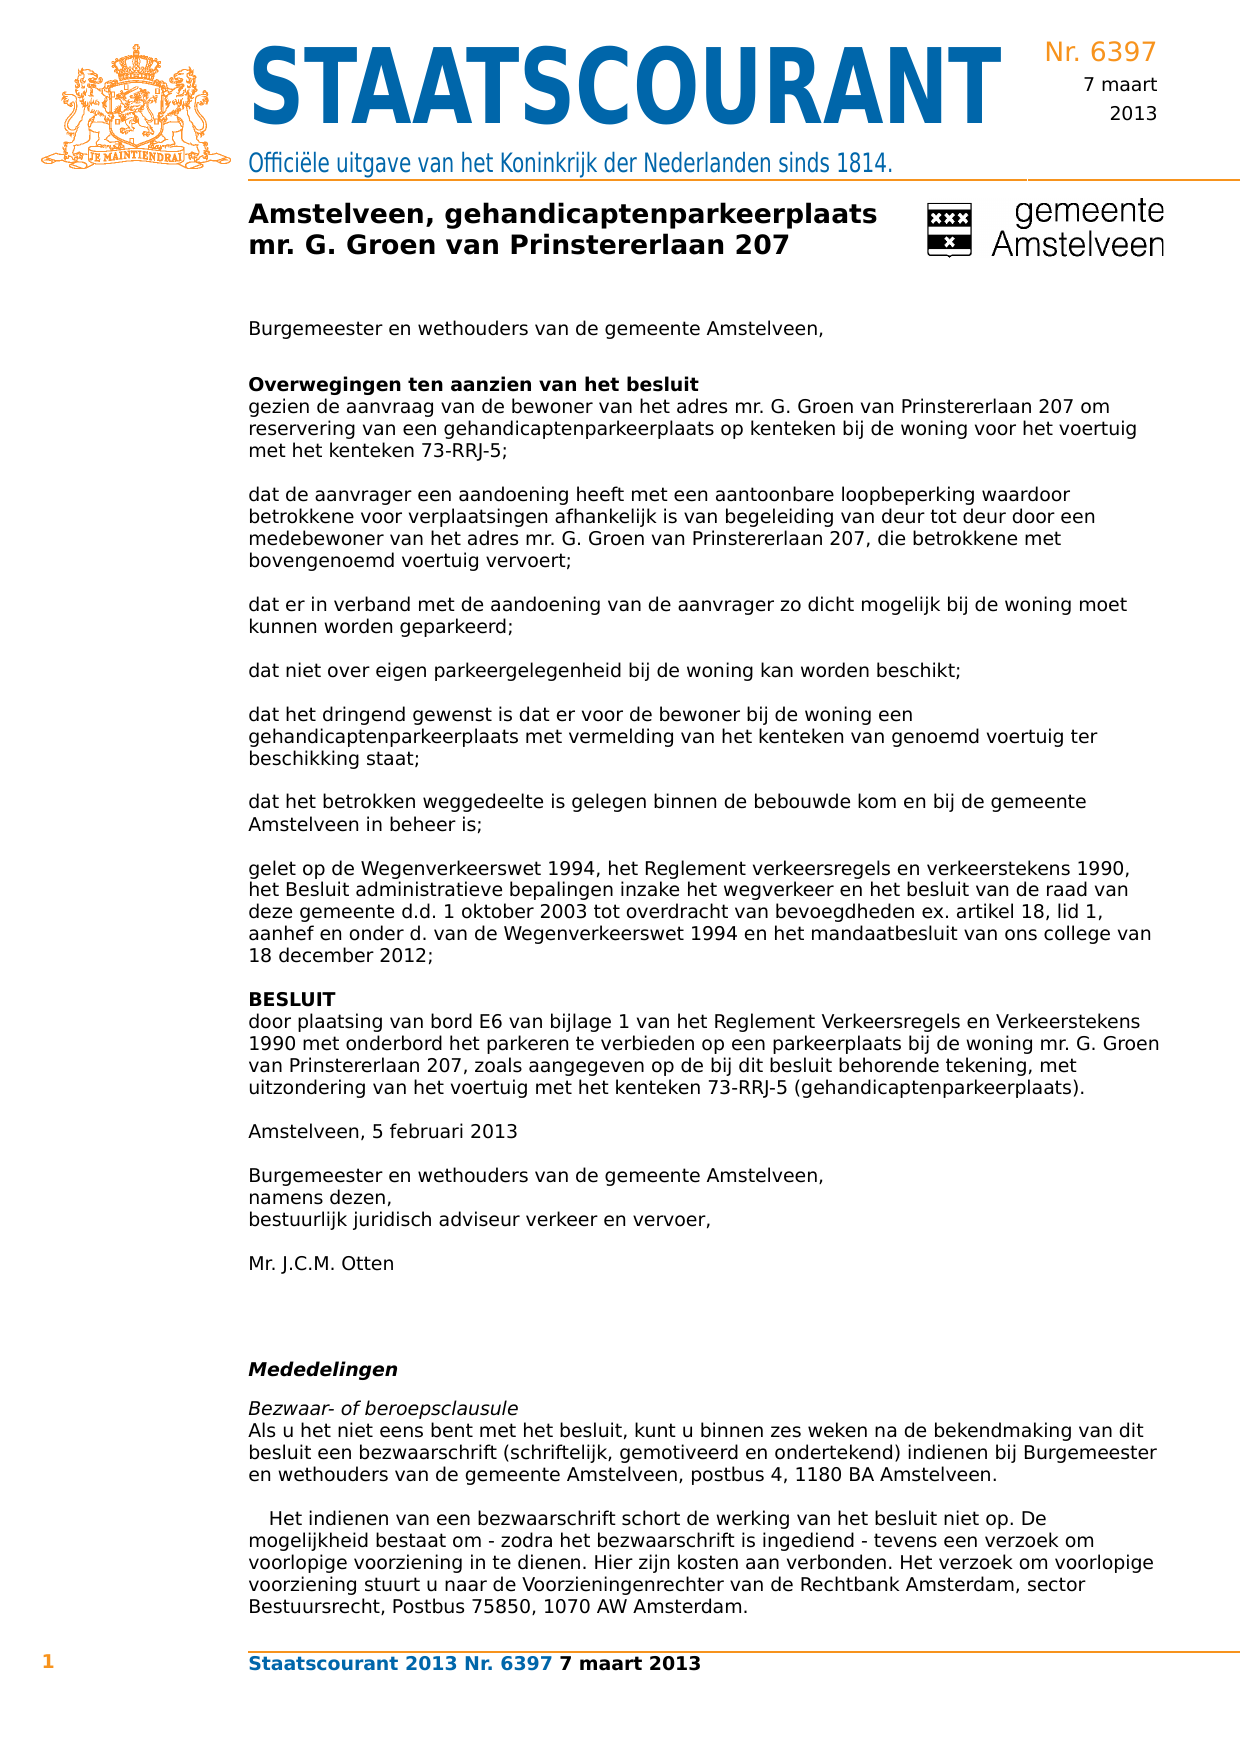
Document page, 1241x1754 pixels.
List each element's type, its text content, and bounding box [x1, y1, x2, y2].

text dat het betrokken weggedeelte is gelegen binnen de bebouwde kom en bij de gemeente Amstelveen in beheer is; [248, 791, 1163, 835]
picture [41, 44, 231, 169]
text dat de aanvrager een aandoening heeft met een aantoonbare loopbeperking waardoor betrokkene voor verplaatsingen afhankelijk is van begeleiding van deur tot deur door een medebewoner van het adres mr. G. Groen van Prinstererlaan 207, die betrokkene met bovengenoemd voertuig vervoert; [248, 484, 1163, 572]
text Burgemeester en wethouders van de gemeente Amstelveen, [248, 318, 1163, 340]
text Mr. J.C.M. Otten [248, 1253, 1163, 1275]
text Amstelveen, 5 februari 2013 [248, 1121, 1163, 1143]
text dat er in verband met de aandoening van de aanvrager zo dicht mogelijk bij de woning moet kunnen worden geparkeerd; [248, 594, 1163, 638]
text gelet op de Wegenverkeerswet 1994, het Reglement verkeersregels en verkeerstekens 1990, het Besluit administratieve bepalingen inzake het wegverkeer en het besluit van de raad van deze gemeente d.d. 1 oktober 2003 tot overdracht van bevoegdheden ex. artikel 18, lid 1, aanhef en onder d. van de Wegenverkeerswet 1994 en het mandaatbesluit van ons college van 18 december 2012; [248, 857, 1163, 967]
text Burgemeester en wethouders van de gemeente Amstelveen, [248, 1165, 1163, 1187]
text Het indienen van een bezwaarschrift schort de werking van het besluit niet op. De mogelijkheid bestaat om - zodra het bezwaarschrift is ingediend - tevens een verzoek om voorlopige voorziening in te dienen. Hier zijn kosten aan verbonden. Het verzoek om voorlopige voorziening stuurt u naar de Voorzieningenrechter van de Rechtbank Amsterdam, sector Bestuursrecht, Postbus 75850, 1070 AW Amsterdam. [248, 1508, 1163, 1618]
text Als u het niet eens bent met het besluit, kunt u binnen zes weken na de bekendmaking van dit besluit een bezwaarschrift (schriftelijk, gemotiveerd en ondertekend) indienen bij Burgemeester en wethouders van de gemeente Amstelveen, postbus 4, 1180 BA Amstelveen. [248, 1420, 1163, 1486]
subtitle Amstelveen, gehandicaptenparkeerplaats mr. G. Groen van Prinstererlaan 207 [248, 199, 1163, 261]
subtitle Bezwaar- of beroepsclausule [248, 1398, 1163, 1420]
text dat het dringend gewenst is dat er voor de bewoner bij de woning een gehandicaptenparkeerplaats met vermelding van het kenteken van genoemd voertuig ter beschikking staat; [248, 703, 1163, 769]
text gezien de aanvraag van de bewoner van het adres mr. G. Groen van Prinstererlaan 207 om reservering van een gehandicaptenparkeerplaats op kenteken bij de woning voor het voertuig met het kenteken 73-RRJ-5; [248, 396, 1163, 462]
text namens dezen, [248, 1187, 1163, 1209]
subtitle Overwegingen ten aanzien van het besluit [248, 374, 1163, 396]
text dat niet over eigen parkeergelegenheid bij de woning kan worden beschikt; [248, 659, 1163, 682]
text BESLUIT [248, 989, 1163, 1011]
picture [927, 198, 1164, 258]
text door plaatsing van bord E6 van bijlage 1 van het Reglement Verkeersregels en Verkeerstekens 1990 met onderbord het parkeren te verbieden op een parkeerplaats bij de woning mr. G. Groen van Prinstererlaan 207, zoals aangegeven op de bij dit besluit behorende tekening, met uitzondering van het voertuig met het kenteken 73-RRJ-5 (gehandicaptenparkeerplaats). [248, 1011, 1163, 1099]
subtitle Mededelingen [248, 1359, 1163, 1381]
text bestuurlijk juridisch adviseur verkeer en vervoer, [248, 1209, 1163, 1231]
